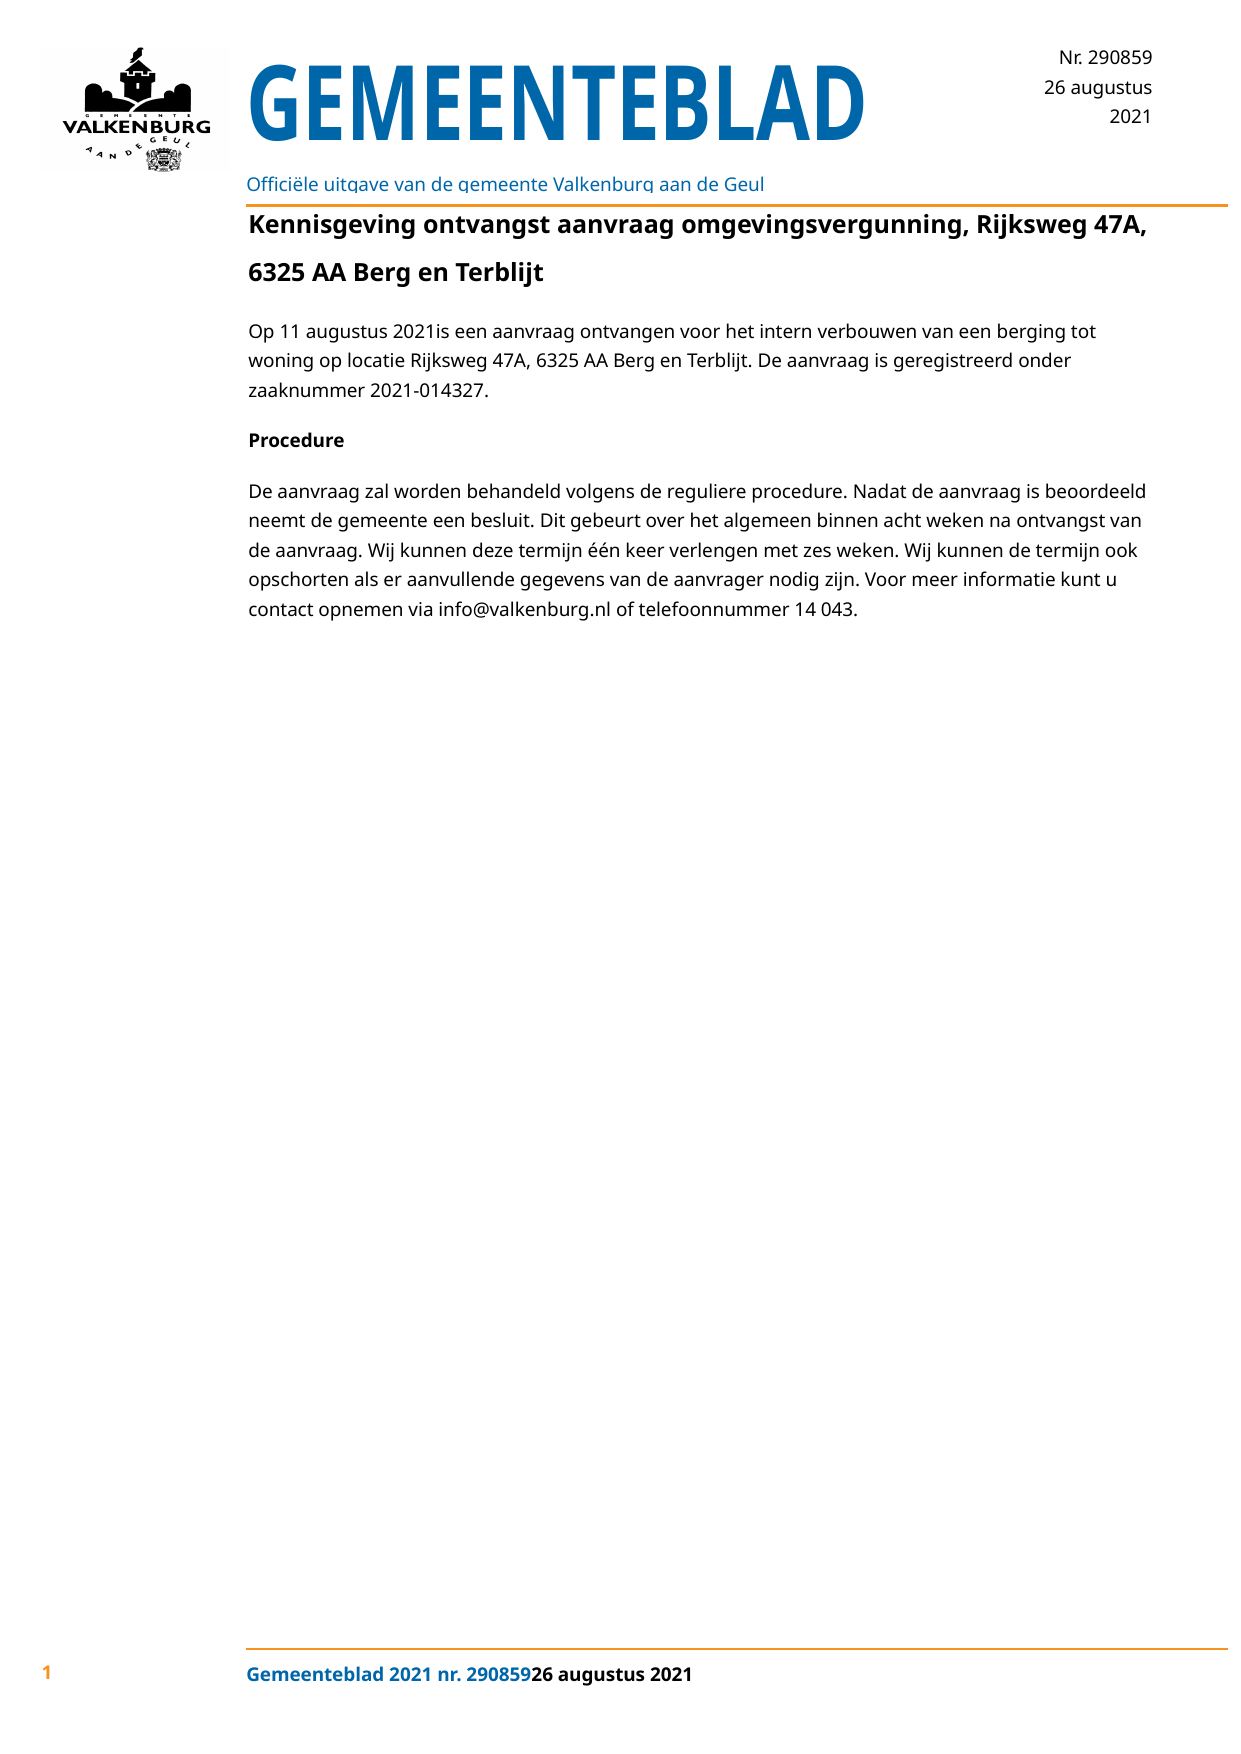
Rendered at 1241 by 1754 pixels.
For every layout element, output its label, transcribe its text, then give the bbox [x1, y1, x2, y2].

text Op 11 augustus 2021is een aanvraag ontvangen voor het intern verbouwen van een berging tot woning op locatie Rijksweg 47A, 6325 AA Berg en Terblijt. De aanvraag is geregistreerd onder zaaknummer 2021-014327. [248, 318, 1152, 403]
text Kennisgeving ontvangst aanvraag omgevingsvergunning, Rijksweg 47A, 6325 AA Berg en Terblijt [248, 207, 1152, 288]
picture [41, 47, 231, 172]
text Procedure [248, 427, 1152, 453]
text De aanvraag zal worden behandeld volgens de reguliere procedure. Nadat de aanvraag is beoordeeld neemt de gemeente een besluit. Dit gebeurt over het algemeen binnen acht weken na ontvangst van de aanvraag. Wij kunnen deze termijn één keer verlengen met zes weken. Wij kunnen de termijn ook opschorten als er aanvullende gegevens van de aanvrager nodig zijn. Voor meer informatie kunt u contact opnemen via info@valkenburg.nl of telefoonnummer 14 043. [248, 478, 1152, 622]
